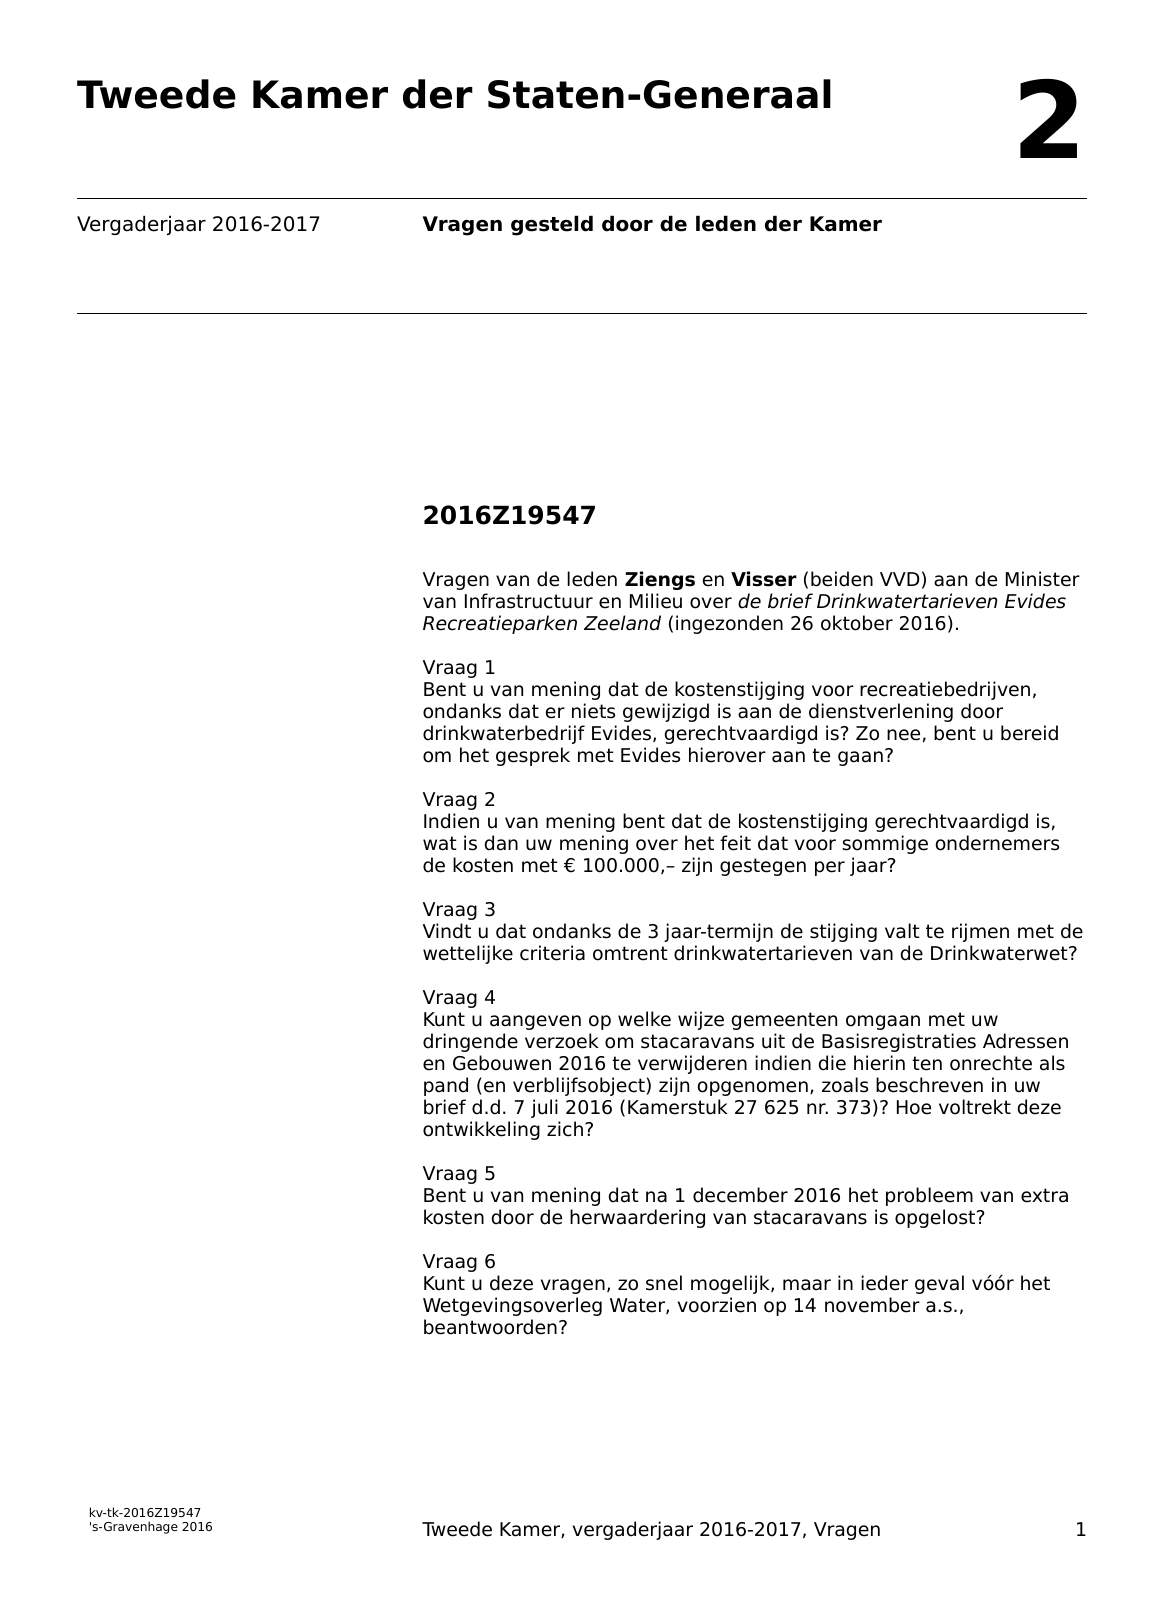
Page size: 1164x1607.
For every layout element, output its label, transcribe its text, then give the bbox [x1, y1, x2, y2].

text 's-Gravenhage 2016 [88, 1520, 323, 1534]
text Kunt u aangeven op welke wijze gemeenten omgaan met uw dringende verzoek om stacaravans uit de Basisregistraties Adressen en Gebouwen 2016 te verwijderen indien die hierin ten onrechte als pand (en verblijfsobject) zijn opgenomen, zoals beschreven in uw brief d.d. 7 juli 2016 (Kamerstuk 27 625 nr. 373)? Hoe voltrekt deze ontwikkeling zich? [422, 1009, 1087, 1141]
table_header 2 [886, 59, 1087, 198]
text Vragen van de leden Ziengs en Visser (beiden VVD) aan de Minister van Infrastructuur en Milieu over de brief Drinkwatertarieven Evides Recreatieparken Zeeland (ingezonden 26 oktober 2016). [422, 569, 1087, 635]
table_header Tweede Kamer der Staten-Generaal [77, 59, 886, 198]
text Vindt u dat ondanks de 3 jaar-termijn de stijging valt te rijmen met de wettelijke criteria omtrent drinkwatertarieven van de Drinkwaterwet? [422, 921, 1087, 965]
text Vraag 4 [422, 987, 1087, 1009]
text 2016Z19547 [422, 501, 1087, 531]
text Vraag 1 [422, 657, 1087, 679]
table_cell Vergaderjaar 2016-2017 [77, 199, 422, 313]
text Vraag 2 [422, 789, 1087, 811]
table_cell Vragen gesteld door de leden der Kamer [422, 199, 1087, 313]
text Vraag 5 [422, 1163, 1087, 1185]
text Kunt u deze vragen, zo snel mogelijk, maar in ieder geval vóór het Wetgevingsoverleg Water, voorzien op 14 november a.s., beantwoorden? [422, 1273, 1087, 1339]
text Vraag 6 [422, 1251, 1087, 1273]
text Bent u van mening dat de kostenstijging voor recreatiebedrijven, ondanks dat er niets gewijzigd is aan de dienstverlening door drinkwaterbedrijf Evides, gerechtvaardigd is? Zo nee, bent u bereid om het gesprek met Evides hierover aan te gaan? [422, 679, 1087, 767]
text Bent u van mening dat na 1 december 2016 het probleem van extra kosten door de herwaardering van stacaravans is opgelost? [422, 1185, 1087, 1229]
text Indien u van mening bent dat de kostenstijging gerechtvaardigd is, wat is dan uw mening over het feit dat voor sommige ondernemers de kosten met € 100.000,– zijn gestegen per jaar? [422, 811, 1087, 877]
text kv-tk-2016Z19547 [88, 1506, 323, 1520]
text Vraag 3 [422, 899, 1087, 921]
